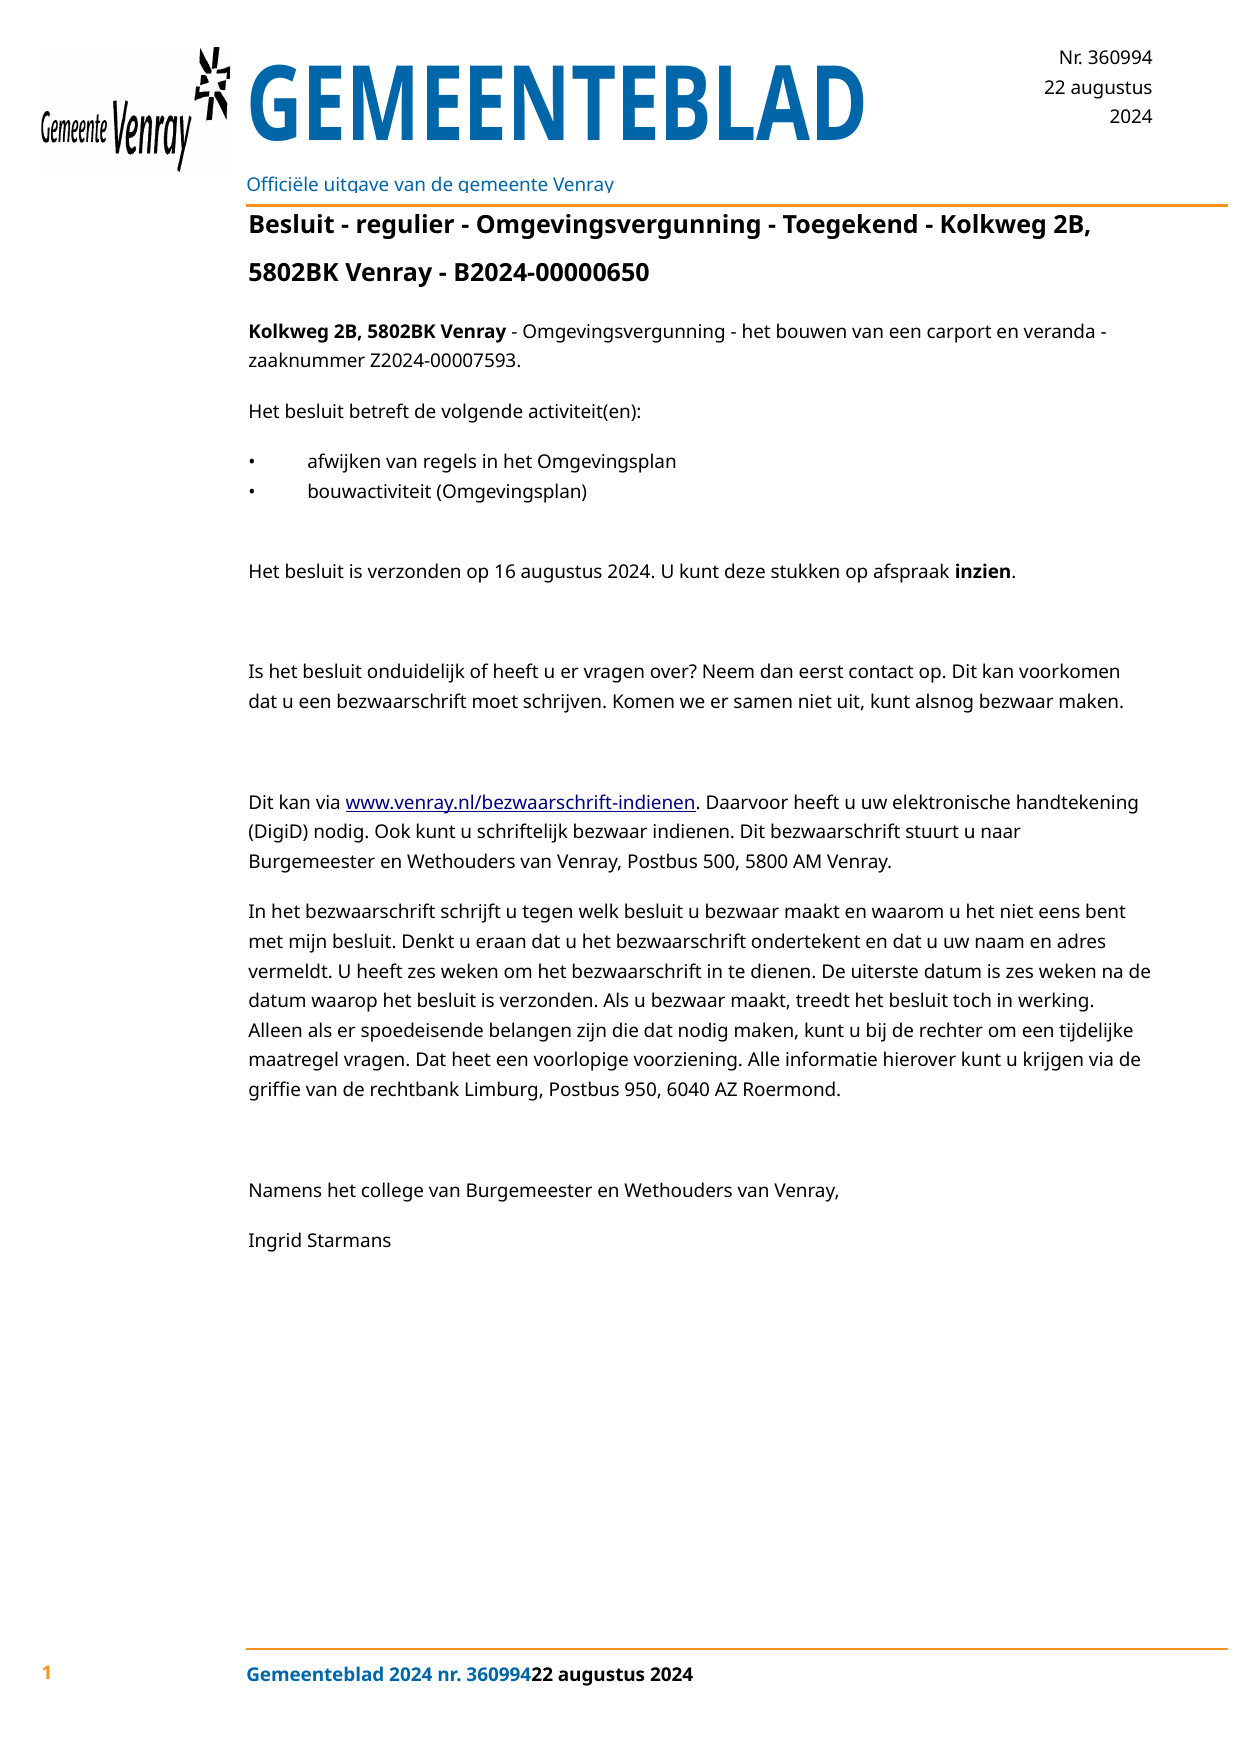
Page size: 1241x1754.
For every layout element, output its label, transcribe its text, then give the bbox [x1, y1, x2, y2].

text Het besluit betreft de volgende activiteit(en): [248, 398, 1152, 424]
list bouwactiviteit (Omgevingsplan) [248, 478, 1152, 504]
text Het besluit is verzonden op 16 augustus 2024. U kunt deze stukken op afspraak inzien. [248, 558, 1152, 584]
list afwijken van regels in het Omgevingsplan [248, 448, 1152, 474]
text Ingrid Starmans [248, 1227, 1152, 1253]
picture [41, 47, 231, 172]
text Besluit - regulier - Omgevingsvergunning - Toegekend - Kolkweg 2B, 5802BK Venray - B2024-00000650 [248, 207, 1152, 288]
text Dit kan via www.venray.nl/bezwaarschrift-indienen. Daarvoor heeft u uw elektronische handtekening (DigiD) nodig. Ook kunt u schriftelijk bezwaar indienen. Dit bezwaarschrift stuurt u naar Burgemeester en Wethouders van Venray, Postbus 500, 5800 AM Venray. [248, 789, 1152, 874]
text Kolkweg 2B, 5802BK Venray - Omgevingsvergunning - het bouwen van een carport en veranda - zaaknummer Z2024-00007593. [248, 318, 1152, 373]
text In het bezwaarschrift schrijft u tegen welk besluit u bezwaar maakt en waarom u het niet eens bent met mijn besluit. Denkt u eraan dat u het bezwaarschrift ondertekent en dat u uw naam en adres vermeldt. U heeft zes weken om het bezwaarschrift in te dienen. De uiterste datum is zes weken na de datum waarop het besluit is verzonden. Als u bezwaar maakt, treedt het besluit toch in werking. Alleen als er spoedeisende belangen zijn die dat nodig maken, kunt u bij de rechter om een tijdelijke maatregel vragen. Dat heet een voorlopige voorziening. Alle informatie hierover kunt u krijgen via de griffie van de rechtbank Limburg, Postbus 950, 6040 AZ Roermond. [248, 899, 1152, 1102]
text Namens het college van Burgemeester en Wethouders van Venray, [248, 1177, 1152, 1203]
text Is het besluit onduidelijk of heeft u er vragen over? Neem dan eerst contact op. Dit kan voorkomen dat u een bezwaarschrift moet schrijven. Komen we er samen niet uit, kunt alsnog bezwaar maken. [248, 659, 1152, 714]
